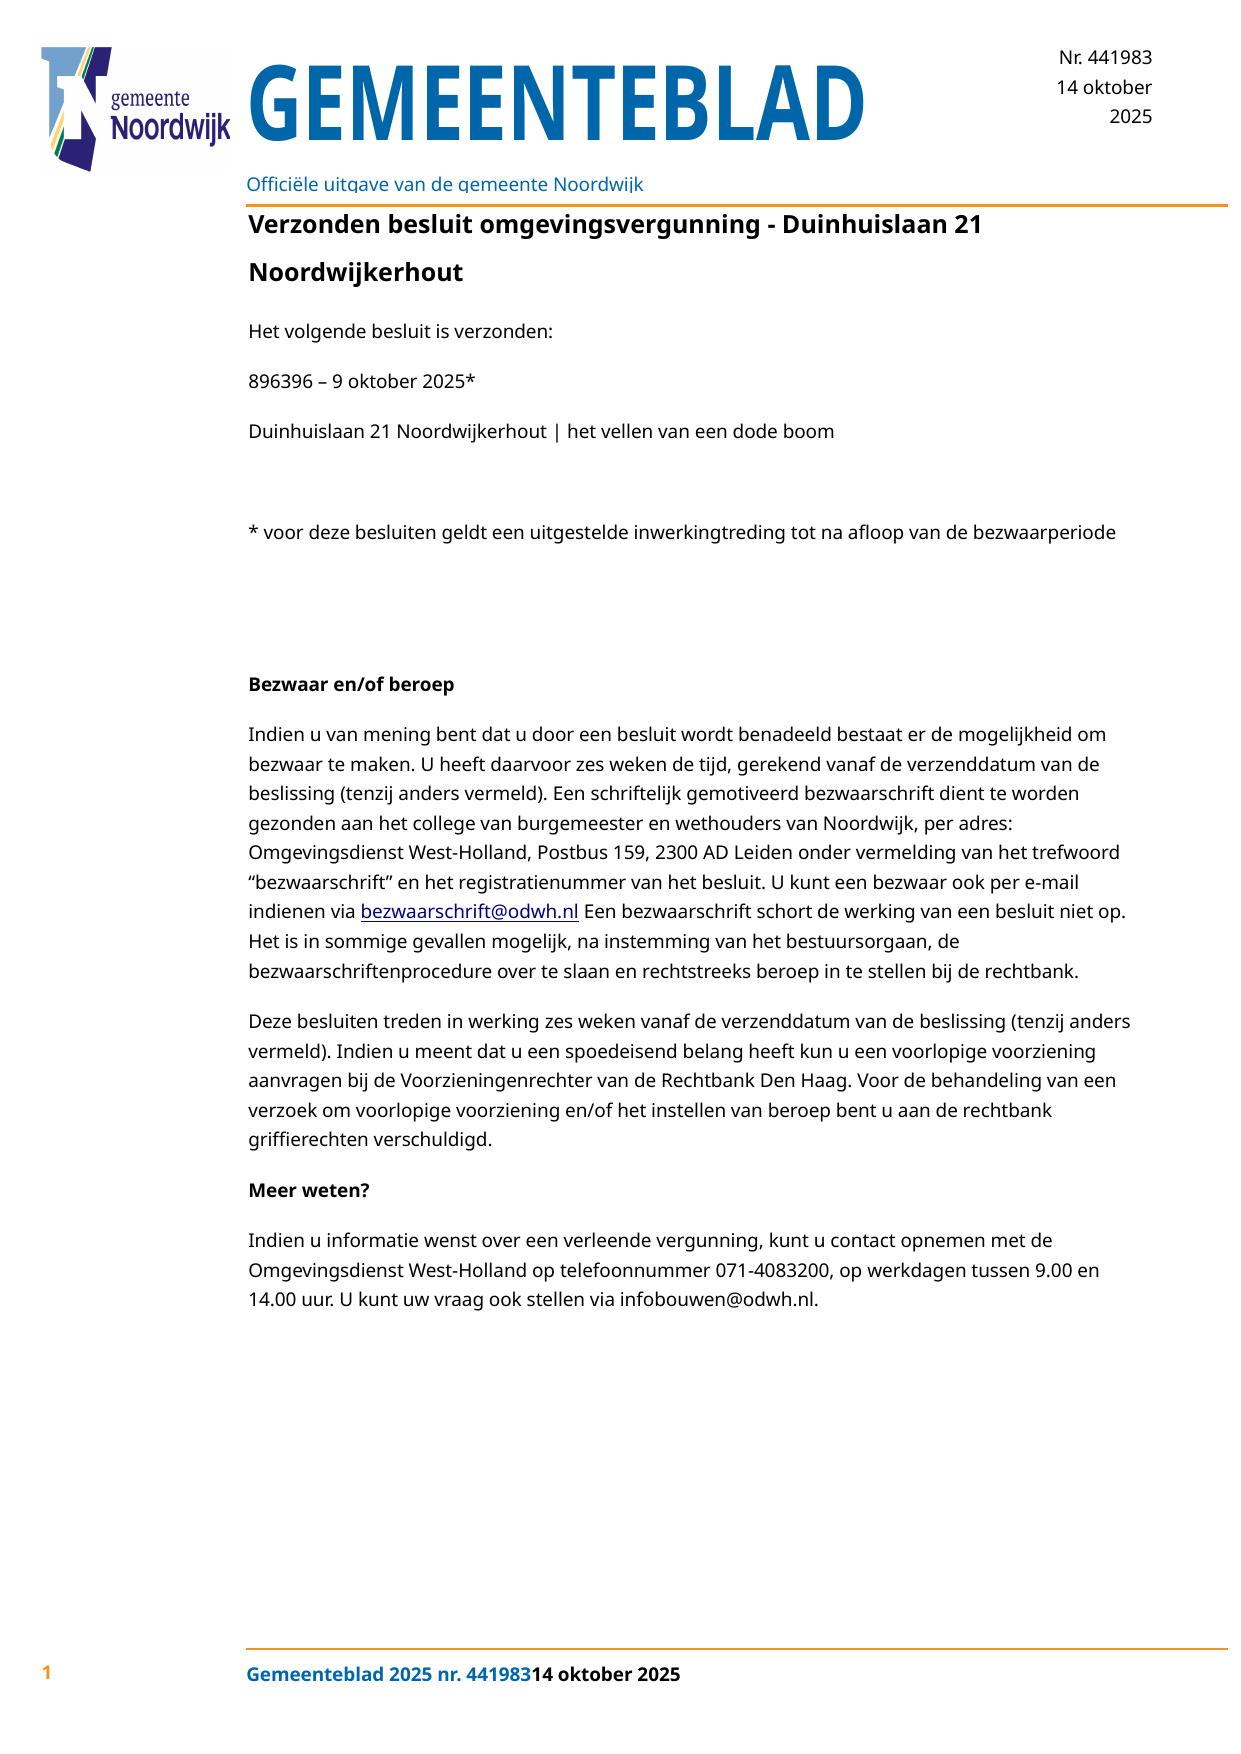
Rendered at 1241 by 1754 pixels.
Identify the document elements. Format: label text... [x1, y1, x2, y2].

text Meer weten? [248, 1177, 1152, 1203]
picture [41, 47, 231, 172]
text Indien u van mening bent dat u door een besluit wordt benadeeld bestaat er de mogelijkheid om bezwaar te maken. U heeft daarvoor zes weken de tijd, gerekend vanaf de verzenddatum van de beslissing (tenzij anders vermeld). Een schriftelijk gemotiveerd bezwaarschrift dient te worden gezonden aan het college van burgemeester en wethouders van Noordwijk, per adres: Omgevingsdienst West-Holland, Postbus 159, 2300 AD Leiden onder vermelding van het trefwoord “bezwaarschrift” en het registratienummer van het besluit. U kunt een bezwaar ook per e-mail indienen via bezwaarschrift@odwh.nl Een bezwaarschrift schort de werking van een besluit niet op. Het is in sommige gevallen mogelijk, na instemming van het bestuursorgaan, de bezwaarschriftenprocedure over te slaan en rechtstreeks beroep in te stellen bij de rechtbank. [248, 721, 1152, 984]
text * voor deze besluiten geldt een uitgestelde inwerkingtreding tot na afloop van de bezwaarperiode [248, 519, 1152, 545]
text Verzonden besluit omgevingsvergunning - Duinhuislaan 21 Noordwijkerhout [248, 207, 1152, 288]
text Het volgende besluit is verzonden: [248, 318, 1152, 344]
text Deze besluiten treden in werking zes weken vanaf de verzenddatum van de beslissing (tenzij anders vermeld). Indien u meent dat u een spoedeisend belang heeft kun u een voorlopige voorziening aanvragen bij de Voorzieningenrechter van de Rechtbank Den Haag. Voor de behandeling van een verzoek om voorlopige voorziening en/of het instellen van beroep bent u aan de rechtbank griffierechten verschuldigd. [248, 1008, 1152, 1152]
text Indien u informatie wenst over een verleende vergunning, kunt u contact opnemen met de Omgevingsdienst West-Holland op telefoonnummer 071-4083200, op werkdagen tussen 9.00 en 14.00 uur. U kunt uw vraag ook stellen via infobouwen@odwh.nl. [248, 1227, 1152, 1312]
text Duinhuislaan 21 Noordwijkerhout | het vellen van een dode boom [248, 419, 1152, 444]
text 896396 – 9 oktober 2025* [248, 368, 1152, 394]
text Bezwaar en/of beroep [248, 671, 1152, 697]
